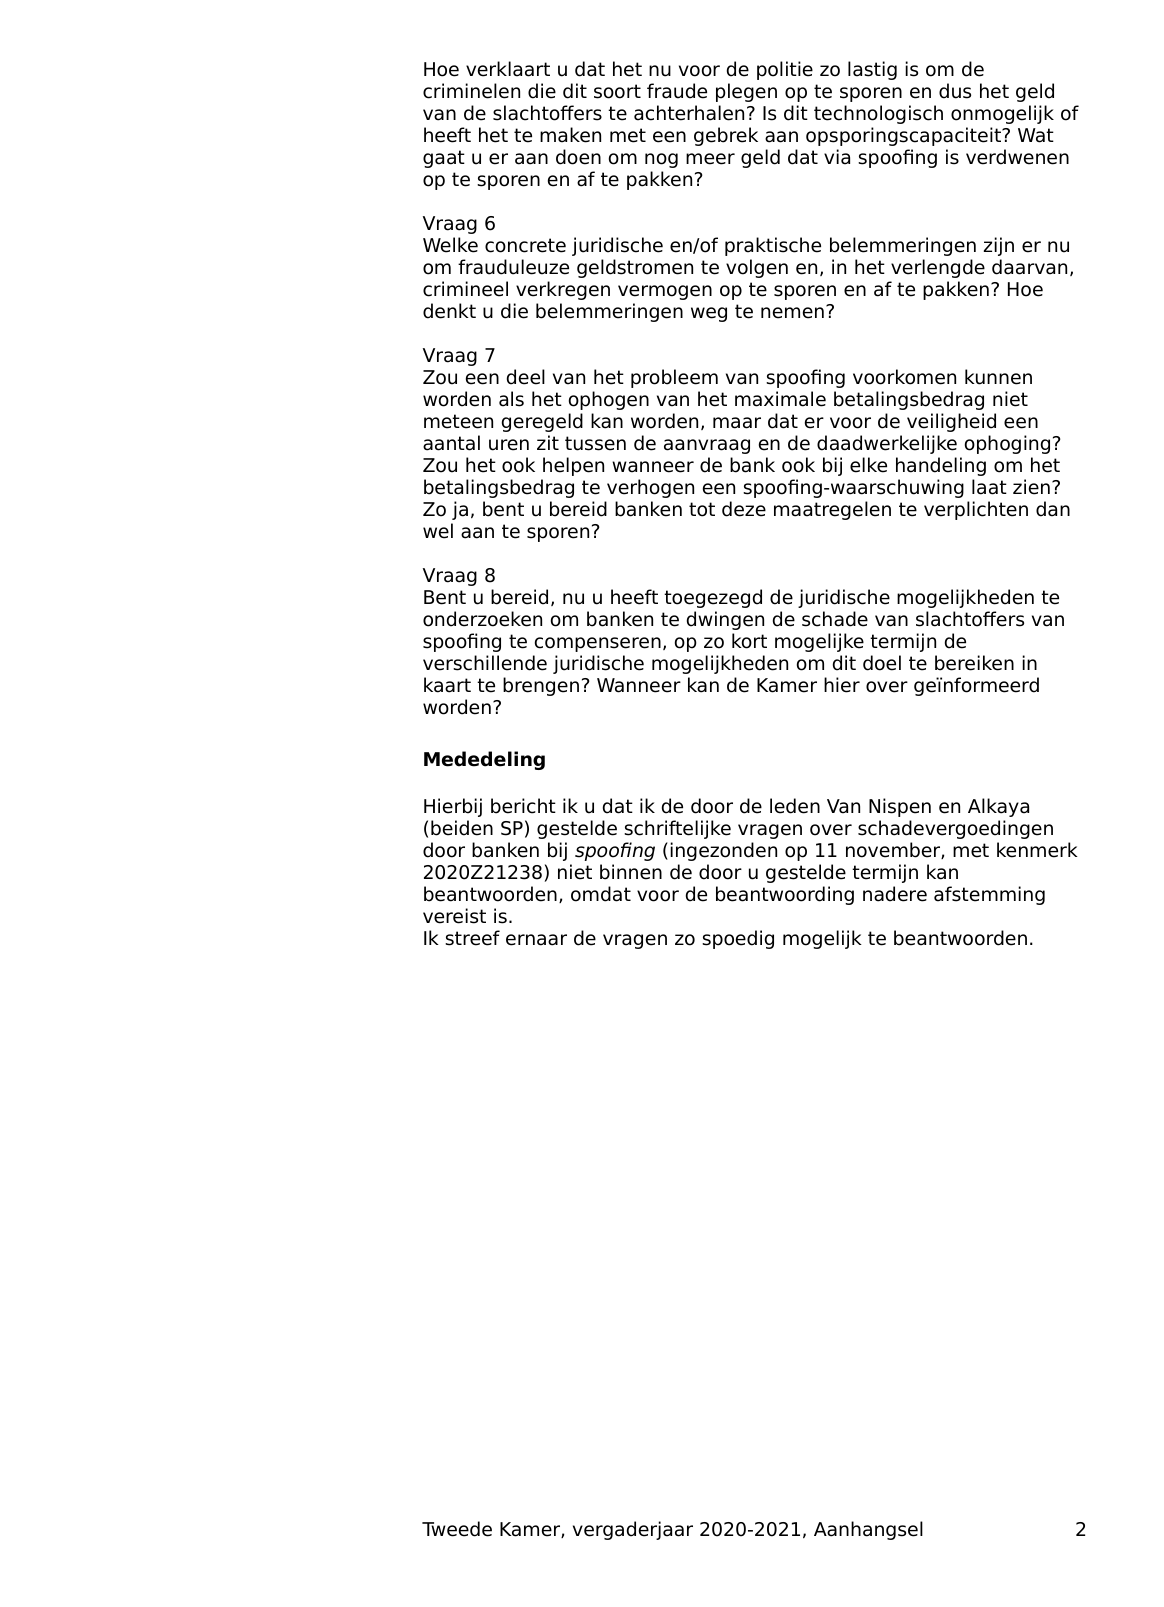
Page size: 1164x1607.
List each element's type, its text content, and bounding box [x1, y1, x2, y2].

text Ik streef ernaar de vragen zo spoedig mogelijk te beantwoorden. [422, 928, 1087, 950]
text Zou een deel van het probleem van spoofing voorkomen kunnen worden als het ophogen van het maximale betalingsbedrag niet meteen geregeld kan worden, maar dat er voor de veiligheid een aantal uren zit tussen de aanvraag en de daadwerkelijke ophoging? Zou het ook helpen wanneer de bank ook bij elke handeling om het betalingsbedrag te verhogen een spoofing-waarschuwing laat zien? Zo ja, bent u bereid banken tot deze maatregelen te verplichten dan wel aan te sporen? [422, 367, 1087, 543]
text Vraag 6 [422, 213, 1087, 235]
text Hoe verklaart u dat het nu voor de politie zo lastig is om de criminelen die dit soort fraude plegen op te sporen en dus het geld van de slachtoffers te achterhalen? Is dit technologisch onmogelijk of heeft het te maken met een gebrek aan opsporingscapaciteit? Wat gaat u er aan doen om nog meer geld dat via spoofing is verdwenen op te sporen en af te pakken? [422, 59, 1087, 191]
text Vraag 7 [422, 345, 1087, 367]
text Welke concrete juridische en/of praktische belemmeringen zijn er nu om frauduleuze geldstromen te volgen en, in het verlengde daarvan, crimineel verkregen vermogen op te sporen en af te pakken? Hoe denkt u die belemmeringen weg te nemen? [422, 235, 1087, 323]
text Hierbij bericht ik u dat ik de door de leden Van Nispen en Alkaya (beiden SP) gestelde schriftelijke vragen over schadevergoedingen door banken bij spoofing (ingezonden op 11 november, met kenmerk 2020Z21238) niet binnen de door u gestelde termijn kan beantwoorden, omdat voor de beantwoording nadere afstemming vereist is. [422, 796, 1087, 928]
text Bent u bereid, nu u heeft toegezegd de juridische mogelijkheden te onderzoeken om banken te dwingen de schade van slachtoffers van spoofing te compenseren, op zo kort mogelijke termijn de verschillende juridische mogelijkheden om dit doel te bereiken in kaart te brengen? Wanneer kan de Kamer hier over geïnformeerd worden? [422, 587, 1087, 719]
subtitle Mededeling [422, 749, 1087, 771]
text Vraag 8 [422, 565, 1087, 587]
